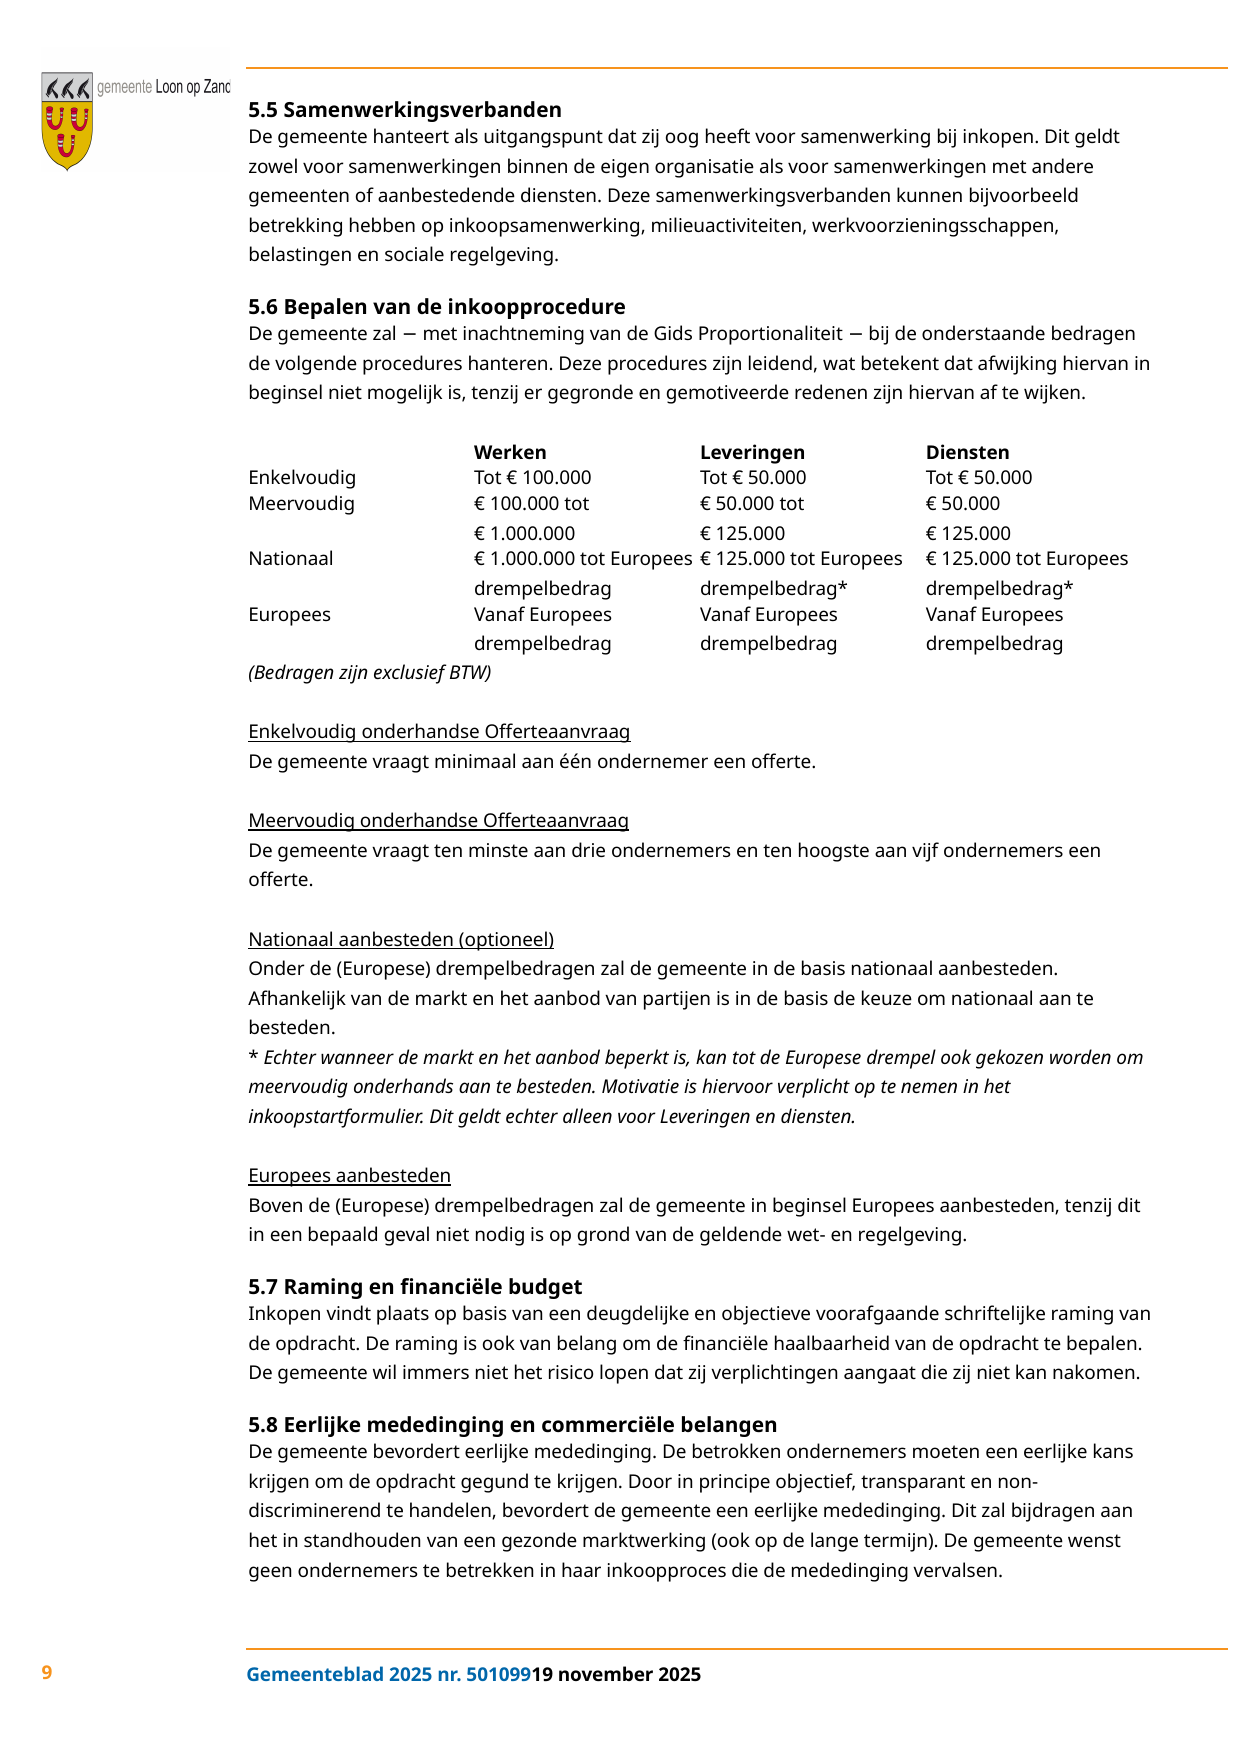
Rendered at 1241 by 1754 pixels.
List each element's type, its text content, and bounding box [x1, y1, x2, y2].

table_cell € 100.000 tot € 1.000.000 [474, 490, 700, 546]
text 5.5 Samenwerkingsverbanden [248, 95, 1152, 123]
text Enkelvoudig onderhandse Offerteaanvraag [248, 719, 1152, 744]
table_cell € 1.000.000 tot Europees drempelbedrag [474, 546, 700, 601]
table_cell Vanaf Europees drempelbedrag [474, 601, 700, 656]
text Inkopen vindt plaats op basis van een deugdelijke en objectieve voorafgaande schriftelijke raming van de opdracht. De raming is ook van belang om de financiële haalbaarheid van de opdracht te bepalen. De gemeente wil immers niet het risico lopen dat zij verplichtingen aangaat die zij niet kan nakomen. [248, 1300, 1152, 1385]
text Europees aanbesteden [248, 1162, 1152, 1188]
table_cell Tot € 50.000 [926, 465, 1152, 490]
table_cell € 50.000 tot € 125.000 [700, 490, 926, 546]
table_cell Tot € 100.000 [474, 465, 700, 490]
text Onder de (Europese) drempelbedragen zal de gemeente in de basis nationaal aanbesteden. Afhankelijk van de markt en het aanbod van partijen is in de basis de keuze om nationaal aan te besteden. [248, 955, 1152, 1040]
table_header [248, 439, 474, 464]
text De gemeente vraagt ten minste aan drie ondernemers en ten hoogste aan vijf ondernemers een offerte. [248, 837, 1152, 892]
table_cell Nationaal [248, 546, 474, 601]
table_cell € 50.000 € 125.000 [926, 490, 1152, 546]
table_cell € 125.000 tot Europees drempelbedrag* [700, 546, 926, 601]
table_header Leveringen [700, 439, 926, 464]
table_cell Europees [248, 601, 474, 656]
text De gemeente zal − met inachtneming van de Gids Proportionaliteit − bij de onderstaande bedragen de volgende procedures hanteren. Deze procedures zijn leidend, wat betekent dat afwijking hiervan in beginsel niet mogelijk is, tenzij er gegronde en gemotiveerde redenen zijn hiervan af te wijken. [248, 320, 1152, 405]
table_header Werken [474, 439, 700, 464]
text Meervoudig onderhandse Offerteaanvraag [248, 807, 1152, 833]
table_cell Vanaf Europees drempelbedrag [926, 601, 1152, 656]
text 5.6 Bepalen van de inkoopprocedure [248, 292, 1152, 320]
table_cell € 125.000 tot Europees drempelbedrag* [926, 546, 1152, 601]
table_cell Meervoudig [248, 490, 474, 546]
text 5.7 Raming en financiële budget [248, 1272, 1152, 1300]
text 5.8 Eerlijke mededinging en commerciële belangen [248, 1410, 1152, 1438]
text De gemeente vraagt minimaal aan één ondernemer een offerte. [248, 748, 1152, 774]
text * Echter wanneer de markt en het aanbod beperkt is, kan tot de Europese drempel ook gekozen worden om meervoudig onderhands aan te besteden. Motivatie is hiervoor verplicht op te nemen in het inkoopstartformulier. Dit geldt echter alleen voor Leveringen en diensten. [248, 1044, 1152, 1129]
text Nationaal aanbesteden (optioneel) [248, 926, 1152, 951]
text (Bedragen zijn exclusief BTW) [248, 659, 1152, 685]
table_cell Vanaf Europees drempelbedrag [700, 601, 926, 656]
table_header Diensten [926, 439, 1152, 464]
picture [41, 47, 231, 172]
table_cell Enkelvoudig [248, 465, 474, 490]
text De gemeente hanteert als uitgangspunt dat zij oog heeft voor samenwerking bij inkopen. Dit geldt zowel voor samenwerkingen binnen de eigen organisatie als voor samenwerkingen met andere gemeenten of aanbestedende diensten. Deze samenwerkingsverbanden kunnen bijvoorbeeld betrekking hebben op inkoopsamenwerking, milieuactiviteiten, werkvoorzieningsschappen, belastingen en sociale regelgeving. [248, 123, 1152, 267]
text De gemeente bevordert eerlijke mededinging. De betrokken ondernemers moeten een eerlijke kans krijgen om de opdracht gegund te krijgen. Door in principe objectief, transparant en non-discriminerend te handelen, bevordert de gemeente een eerlijke mededinging. Dit zal bijdragen aan het in standhouden van een gezonde marktwerking (ook op de lange termijn). De gemeente wenst geen ondernemers te betrekken in haar inkoopproces die de mededinging vervalsen. [248, 1438, 1152, 1582]
table_cell Tot € 50.000 [700, 465, 926, 490]
text Boven de (Europese) drempelbedragen zal de gemeente in beginsel Europees aanbesteden, tenzij dit in een bepaald geval niet nodig is op grond van de geldende wet- en regelgeving. [248, 1192, 1152, 1247]
